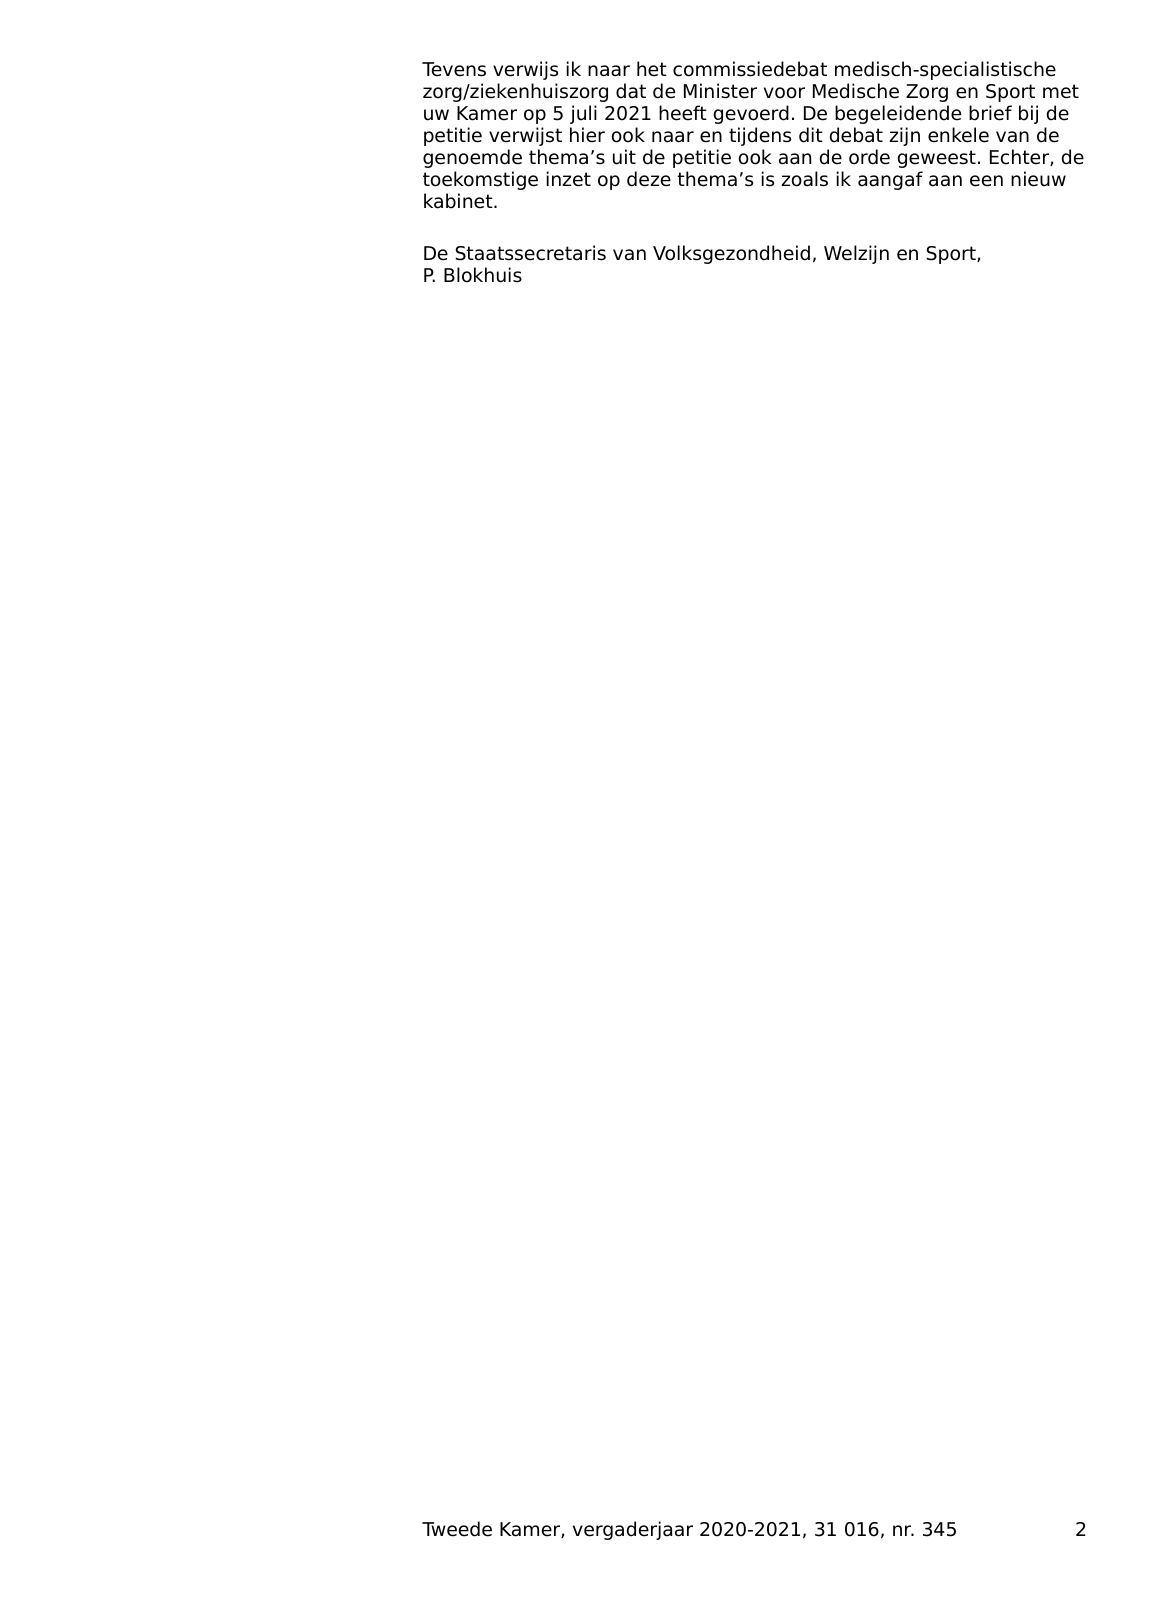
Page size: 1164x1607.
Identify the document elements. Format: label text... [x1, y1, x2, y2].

text De Staatssecretaris van Volksgezondheid, Welzijn en Sport, P. Blokhuis [422, 243, 1087, 287]
text Tevens verwijs ik naar het commissiedebat medisch-specialistische zorg/ziekenhuiszorg dat de Minister voor Medische Zorg en Sport met uw Kamer op 5 juli 2021 heeft gevoerd. De begeleidende brief bij de petitie verwijst hier ook naar en tijdens dit debat zijn enkele van de genoemde thema’s uit de petitie ook aan de orde geweest. Echter, de toekomstige inzet op deze thema’s is zoals ik aangaf aan een nieuw kabinet. [422, 59, 1087, 213]
